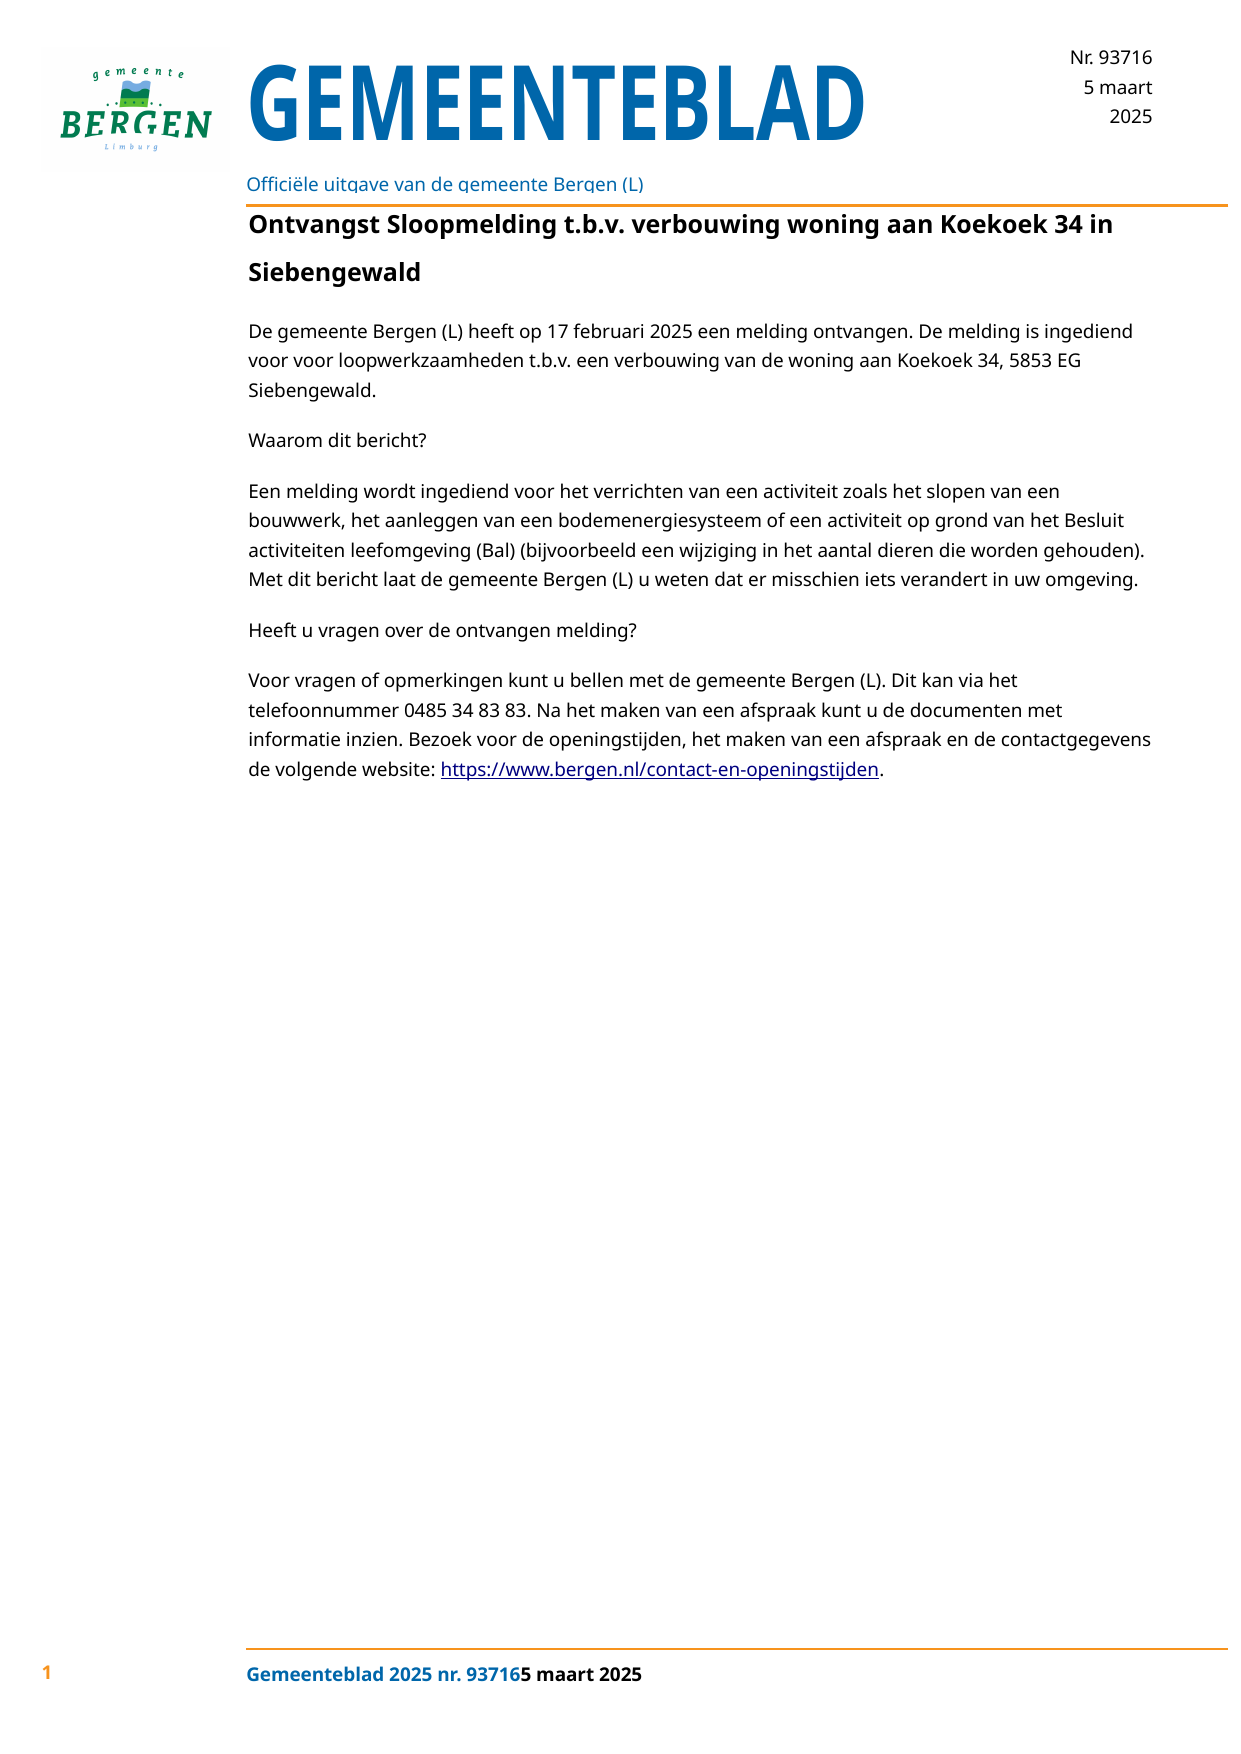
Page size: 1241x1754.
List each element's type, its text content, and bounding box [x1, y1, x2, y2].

picture [41, 47, 231, 172]
text Heeft u vragen over de ontvangen melding? [248, 617, 1152, 643]
text De gemeente Bergen (L) heeft op 17 februari 2025 een melding ontvangen. De melding is ingediend voor voor loopwerkzaamheden t.b.v. een verbouwing van de woning aan Koekoek 34, 5853 EG Siebengewald. [248, 318, 1152, 403]
text Voor vragen of opmerkingen kunt u bellen met de gemeente Bergen (L). Dit kan via het telefoonnummer 0485 34 83 83. Na het maken van een afspraak kunt u de documenten met informatie inzien. Bezoek voor de openingstijden, het maken van een afspraak en de contactgegevens de volgende website: https://www.bergen.nl/contact-en-openingstijden. [248, 667, 1152, 782]
text Een melding wordt ingediend voor het verrichten van een activiteit zoals het slopen van een bouwwerk, het aanleggen van een bodemenergiesysteem of een activiteit op grond van het Besluit activiteiten leefomgeving (Bal) (bijvoorbeeld een wijziging in het aantal dieren die worden gehouden). Met dit bericht laat de gemeente Bergen (L) u weten dat er misschien iets verandert in uw omgeving. [248, 478, 1152, 592]
text Waarom dit bericht? [248, 427, 1152, 453]
text Ontvangst Sloopmelding t.b.v. verbouwing woning aan Koekoek 34 in Siebengewald [248, 207, 1152, 288]
